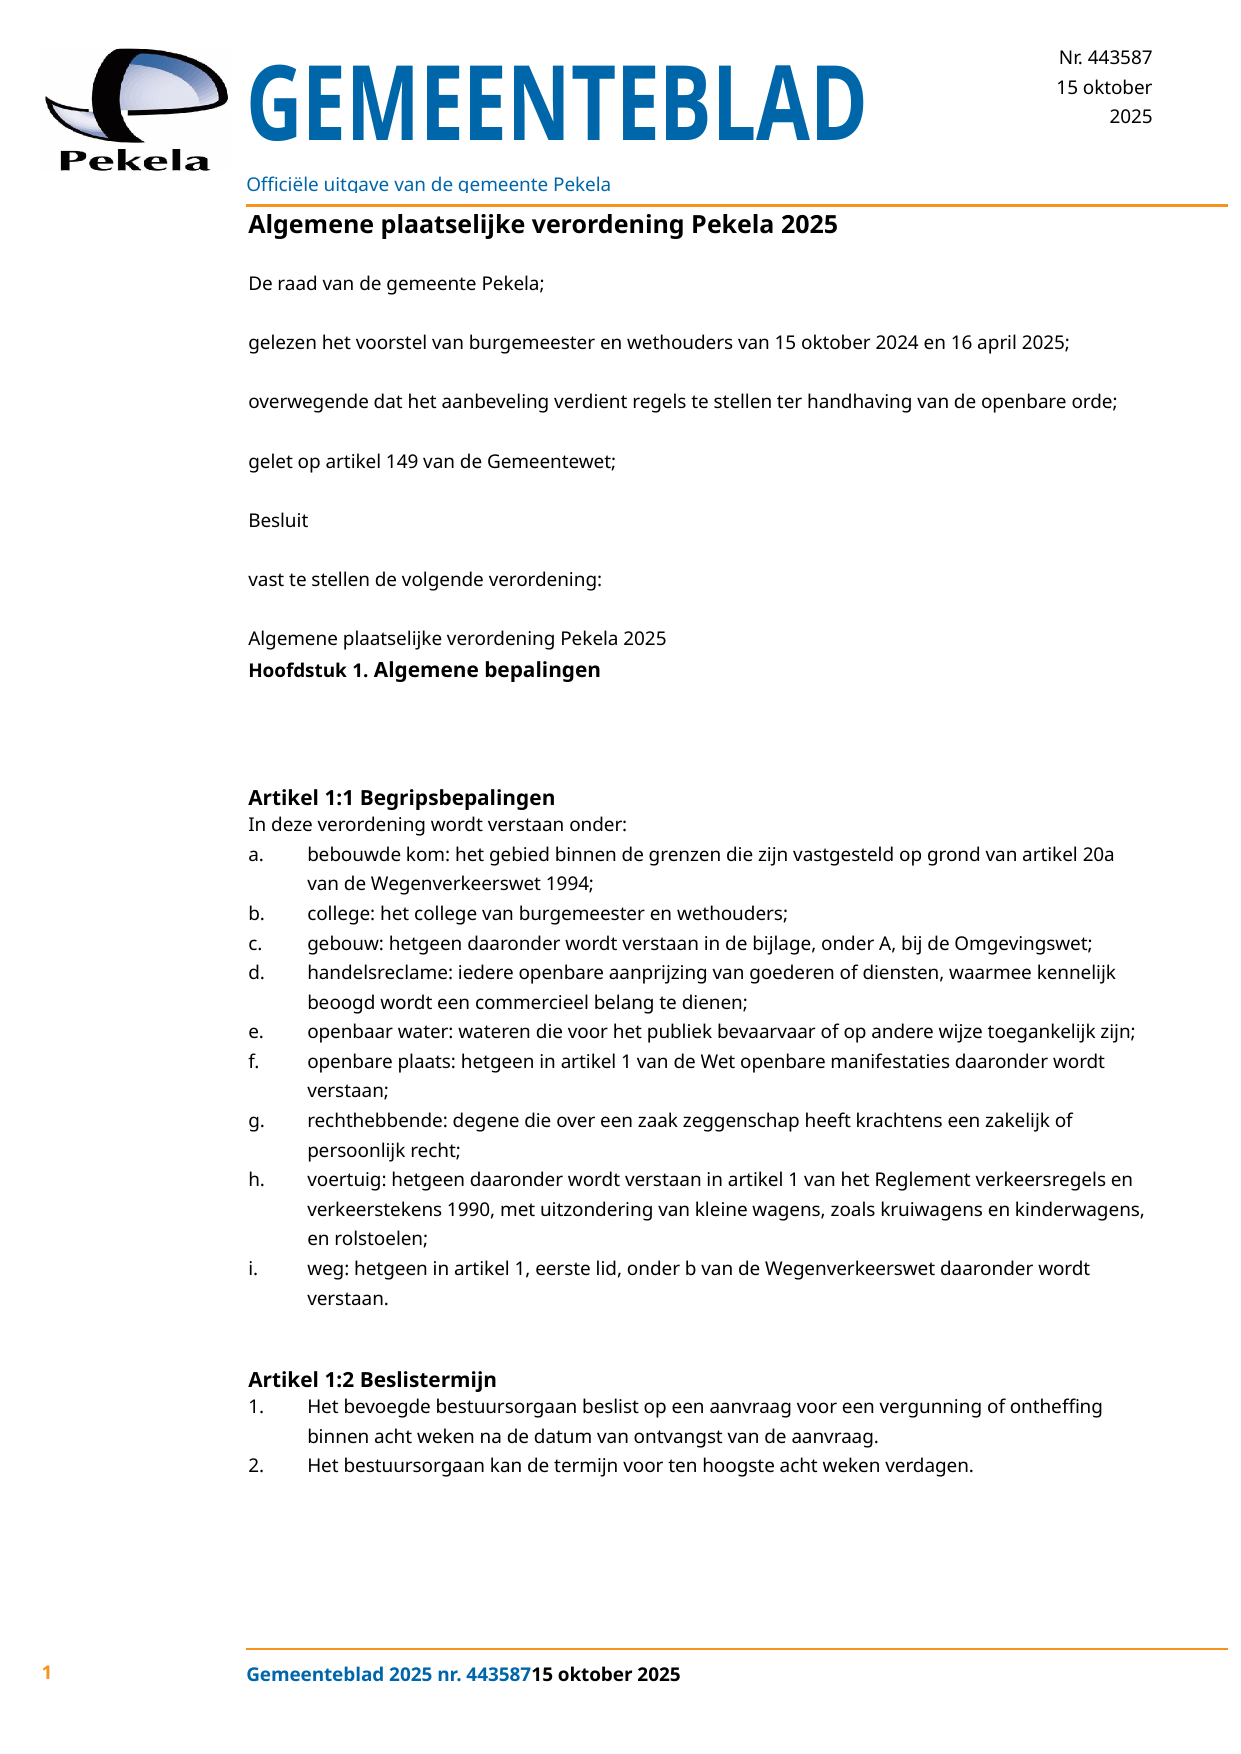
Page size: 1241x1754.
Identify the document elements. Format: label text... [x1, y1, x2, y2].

text Algemene plaatselijke verordening Pekela 2025 [248, 207, 1152, 241]
list handelsreclame: iedere openbare aanprijzing van goederen of diensten, waarmee kennelijk beoogd wordt een commercieel belang te dienen; [248, 959, 1152, 1015]
list college: het college van burgemeester en wethouders; [248, 900, 1152, 926]
text In deze verordening wordt verstaan onder: [248, 811, 1152, 837]
list weg: hetgeen in artikel 1, eerste lid, onder b van de Wegenverkeerswet daaronder wordt verstaan. [248, 1255, 1152, 1311]
list openbaar water: wateren die voor het publiek bevaarvaar of op andere wijze toegankelijk zijn; [248, 1018, 1152, 1044]
list Het bestuursorgaan kan de termijn voor ten hoogste acht weken verdagen. [248, 1452, 1152, 1478]
text Hoofdstuk 1. Algemene bepalingen [248, 655, 1152, 683]
list openbare plaats: hetgeen in artikel 1 van de Wet openbare manifestaties daaronder wordt verstaan; [248, 1048, 1152, 1103]
text Artikel 1:2 Beslistermijn [248, 1365, 1152, 1393]
text overwegende dat het aanbeveling verdient regels te stellen ter handhaving van de openbare orde; [248, 389, 1152, 414]
text Artikel 1:1 Begripsbepalingen [248, 783, 1152, 811]
picture [41, 47, 231, 172]
list bebouwde kom: het gebied binnen de grenzen die zijn vastgesteld op grond van artikel 20a van de Wegenverkeerswet 1994; [248, 841, 1152, 896]
text Algemene plaatselijke verordening Pekela 2025 [248, 625, 1152, 651]
text vast te stellen de volgende verordening: [248, 566, 1152, 592]
list gebouw: hetgeen daaronder wordt verstaan in de bijlage, onder A, bij de Omgevingswet; [248, 930, 1152, 956]
text De raad van de gemeente Pekela; [248, 270, 1152, 296]
text Besluit [248, 507, 1152, 533]
text gelet op artikel 149 van de Gemeentewet; [248, 448, 1152, 473]
text gelezen het voorstel van burgemeester en wethouders van 15 oktober 2024 en 16 april 2025; [248, 329, 1152, 355]
list Het bevoegde bestuursorgaan beslist op een aanvraag voor een vergunning of ontheffing binnen acht weken na de datum van ontvangst van de aanvraag. [248, 1393, 1152, 1448]
list rechthebbende: degene die over een zaak zeggenschap heeft krachtens een zakelijk of persoonlijk recht; [248, 1107, 1152, 1163]
list voertuig: hetgeen daaronder wordt verstaan in artikel 1 van het Reglement verkeersregels en verkeerstekens 1990, met uitzondering van kleine wagens, zoals kruiwagens en kinderwagens, en rolstoelen; [248, 1166, 1152, 1251]
